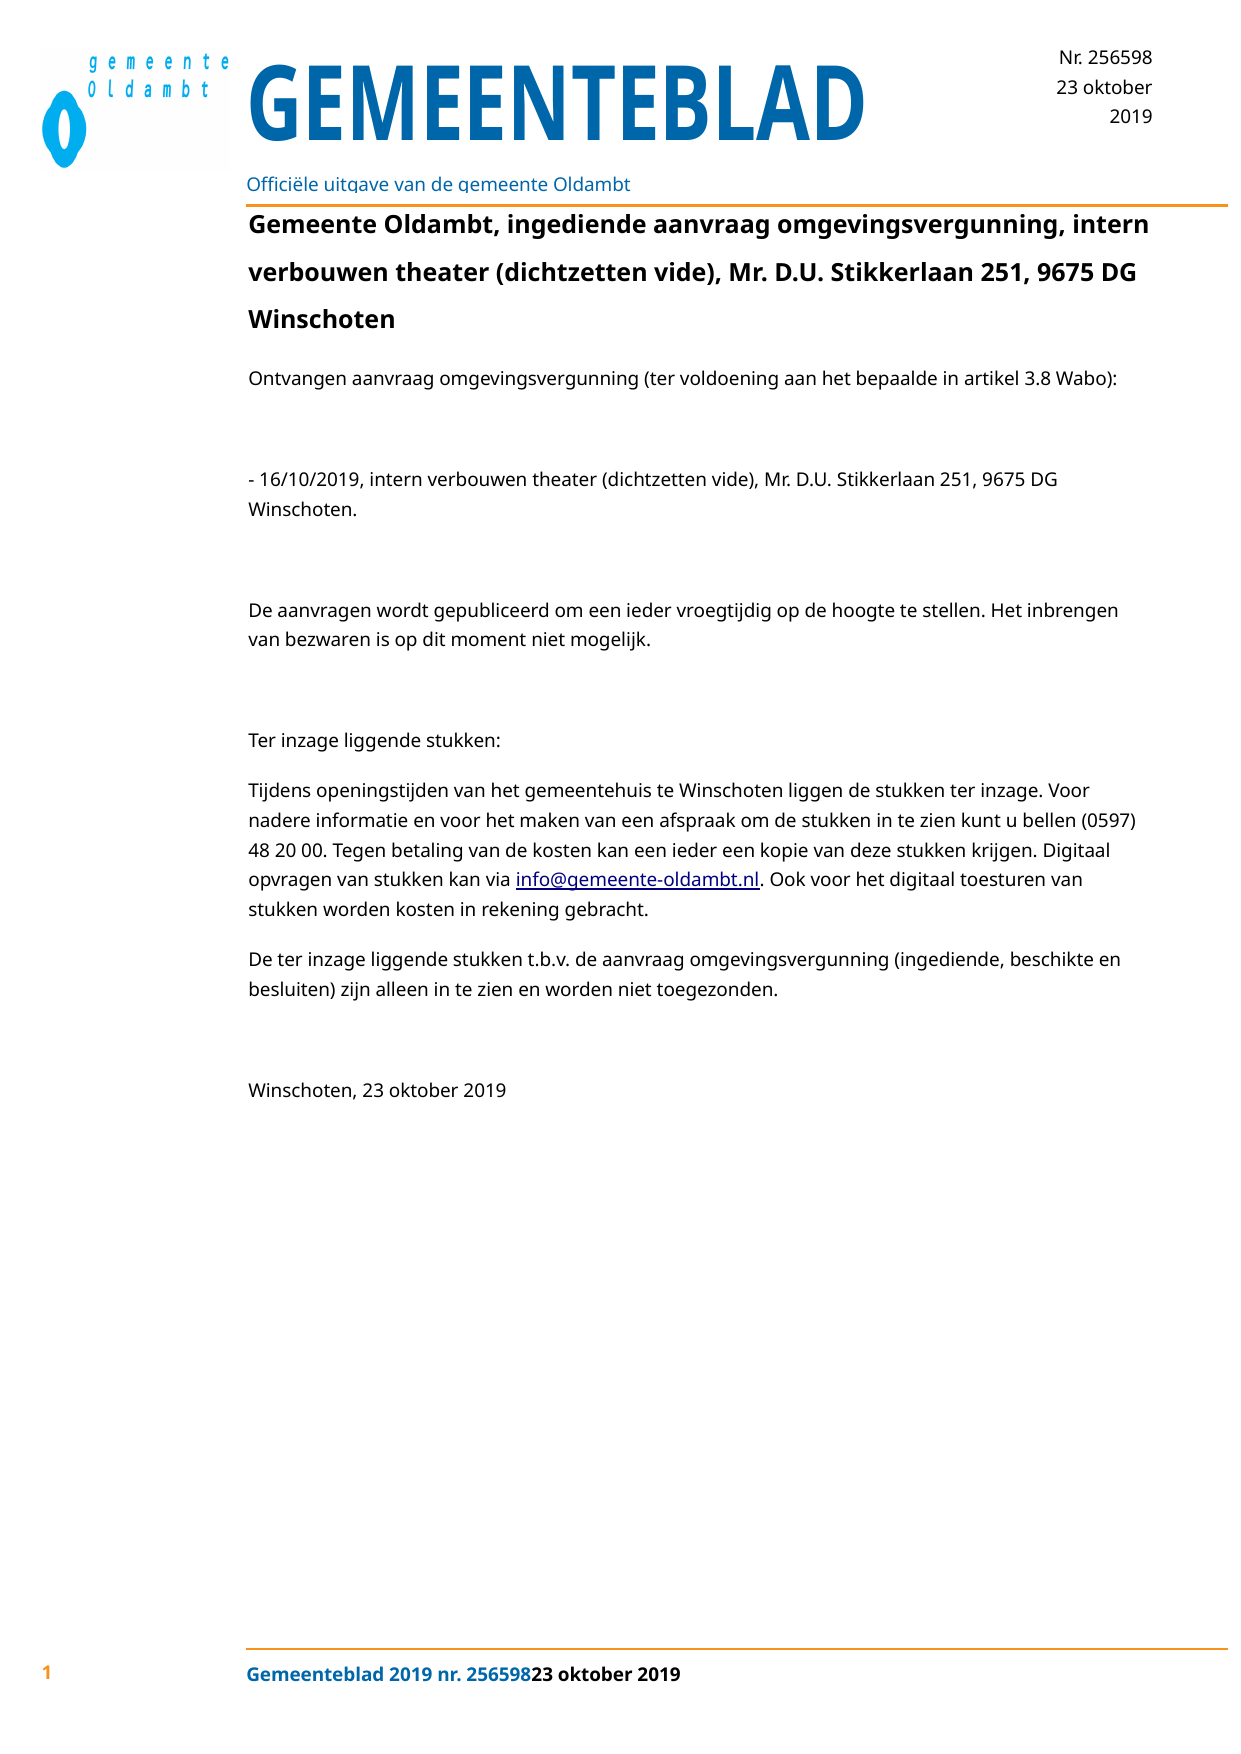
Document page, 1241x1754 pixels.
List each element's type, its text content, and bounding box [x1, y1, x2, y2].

text Tijdens openingstijden van het gemeentehuis te Winschoten liggen de stukken ter inzage. Voor nadere informatie en voor het maken van een afspraak om de stukken in te zien kunt u bellen (0597) 48 20 00. Tegen betaling van de kosten kan een ieder een kopie van deze stukken krijgen. Digitaal opvragen van stukken kan via info@gemeente-oldambt.nl. Ook voor het digitaal toesturen van stukken worden kosten in rekening gebracht. [248, 778, 1152, 922]
text Ontvangen aanvraag omgevingsvergunning (ter voldoening aan het bepaalde in artikel 3.8 Wabo): [248, 366, 1152, 391]
text Winschoten, 23 oktober 2019 [248, 1077, 1152, 1102]
text De ter inzage liggende stukken t.b.v. de aanvraag omgevingsvergunning (ingediende, beschikte en besluiten) zijn alleen in te zien en worden niet toegezonden. [248, 946, 1152, 1002]
text Gemeente Oldambt, ingediende aanvraag omgevingsvergunning, intern verbouwen theater (dichtzetten vide), Mr. D.U. Stikkerlaan 251, 9675 DG Winschoten [248, 207, 1152, 336]
text De aanvragen wordt gepubliceerd om een ieder vroegtijdig op de hoogte te stellen. Het inbrengen van bezwaren is op dit moment niet mogelijk. [248, 597, 1152, 652]
picture [41, 47, 231, 172]
text Ter inzage liggende stukken: [248, 727, 1152, 753]
text - 16/10/2019, intern verbouwen theater (dichtzetten vide), Mr. D.U. Stikkerlaan 251, 9675 DG Winschoten. [248, 466, 1152, 522]
